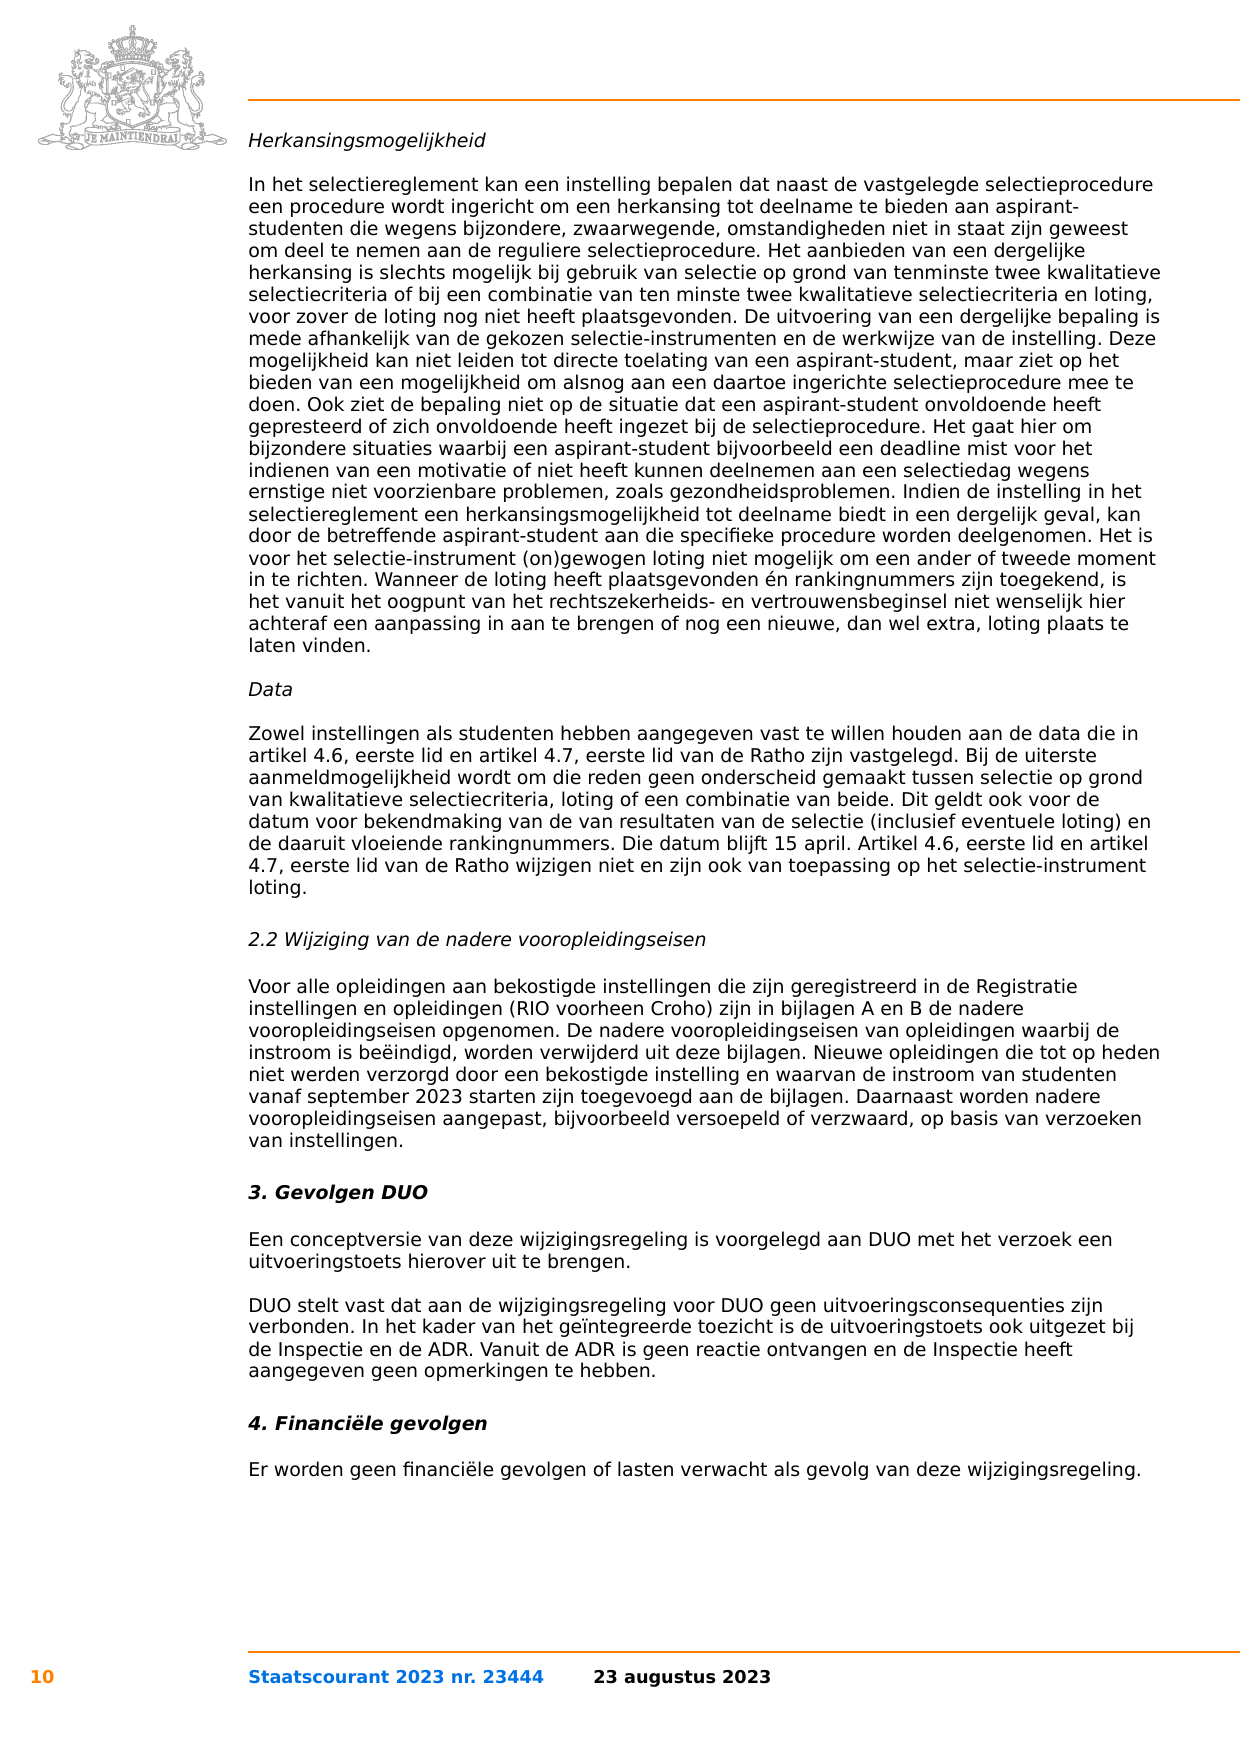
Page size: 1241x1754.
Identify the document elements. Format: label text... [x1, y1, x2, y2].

picture [38, 25, 227, 150]
text DUO stelt vast dat aan de wijzigingsregeling voor DUO geen uitvoeringsconsequenties zijn verbonden. In het kader van het geïntegreerde toezicht is de uitvoeringstoets ook uitgezet bij de Inspectie en de ADR. Vanuit de ADR is geen reactie ontvangen en de Inspectie heeft aangegeven geen opmerkingen te hebben. [248, 1294, 1163, 1382]
subtitle 3. Gevolgen DUO [248, 1182, 1163, 1204]
text Zowel instellingen als studenten hebben aangegeven vast te willen houden aan de data die in artikel 4.6, eerste lid en artikel 4.7, eerste lid van de Ratho zijn vastgelegd. Bij de uiterste aanmeldmogelijkheid wordt om die reden geen onderscheid gemaakt tussen selectie op grond van kwalitatieve selectiecriteria, loting of een combinatie van beide. Dit geldt ook voor de datum voor bekendmaking van de van resultaten van de selectie (inclusief eventuele loting) en de daaruit vloeiende rankingnummers. Die datum blijft 15 april. Artikel 4.6, eerste lid en artikel 4.7, eerste lid van de Ratho wijzigen niet en zijn ook van toepassing op het selectie-instrument loting. [248, 723, 1163, 899]
text Er worden geen financiële gevolgen of lasten verwacht als gevolg van deze wijzigingsregeling. [248, 1459, 1163, 1481]
subtitle 2.2 Wijziging van de nadere vooropleidingseisen [248, 929, 1163, 951]
subtitle 4. Financiële gevolgen [248, 1412, 1163, 1434]
subtitle Herkansingsmogelijkheid [248, 130, 1163, 152]
text Voor alle opleidingen aan bekostigde instellingen die zijn geregistreerd in de Registratie instellingen en opleidingen (RIO voorheen Croho) zijn in bijlagen A en B de nadere vooropleidingseisen opgenomen. De nadere vooropleidingseisen van opleidingen waarbij de instroom is beëindigd, worden verwijderd uit deze bijlagen. Nieuwe opleidingen die tot op heden niet werden verzorgd door een bekostigde instelling en waarvan de instroom van studenten vanaf september 2023 starten zijn toegevoegd aan de bijlagen. Daarnaast worden nadere vooropleidingseisen aangepast, bijvoorbeeld versoepeld of verzwaard, op basis van verzoeken van instellingen. [248, 976, 1163, 1152]
text Een conceptversie van deze wijzigingsregeling is voorgelegd aan DUO met het verzoek een uitvoeringstoets hierover uit te brengen. [248, 1229, 1163, 1273]
subtitle Data [248, 679, 1163, 701]
text In het selectiereglement kan een instelling bepalen dat naast de vastgelegde selectieprocedure een procedure wordt ingericht om een herkansing tot deelname te bieden aan aspirant-studenten die wegens bijzondere, zwaarwegende, omstandigheden niet in staat zijn geweest om deel te nemen aan de reguliere selectieprocedure. Het aanbieden van een dergelijke herkansing is slechts mogelijk bij gebruik van selectie op grond van tenminste twee kwalitatieve selectiecriteria of bij een combinatie van ten minste twee kwalitatieve selectiecriteria en loting, voor zover de loting nog niet heeft plaatsgevonden. De uitvoering van een dergelijke bepaling is mede afhankelijk van de gekozen selectie-instrumenten en de werkwijze van de instelling. Deze mogelijkheid kan niet leiden tot directe toelating van een aspirant-student, maar ziet op het bieden van een mogelijkheid om alsnog aan een daartoe ingerichte selectieprocedure mee te doen. Ook ziet de bepaling niet op de situatie dat een aspirant-student onvoldoende heeft gepresteerd of zich onvoldoende heeft ingezet bij de selectieprocedure. Het gaat hier om bijzondere situaties waarbij een aspirant-student bijvoorbeeld een deadline mist voor het indienen van een motivatie of niet heeft kunnen deelnemen aan een selectiedag wegens ernstige niet voorzienbare problemen, zoals gezondheidsproblemen. Indien de instelling in het selectiereglement een herkansingsmogelijkheid tot deelname biedt in een dergelijk geval, kan door de betreffende aspirant-student aan die specifieke procedure worden deelgenomen. Het is voor het selectie-instrument (on)gewogen loting niet mogelijk om een ander of tweede moment in te richten. Wanneer de loting heeft plaatsgevonden én rankingnummers zijn toegekend, is het vanuit het oogpunt van het rechtszekerheids- en vertrouwensbeginsel niet wenselijk hier achteraf een aanpassing in aan te brengen of nog een nieuwe, dan wel extra, loting plaats te laten vinden. [248, 174, 1163, 657]
